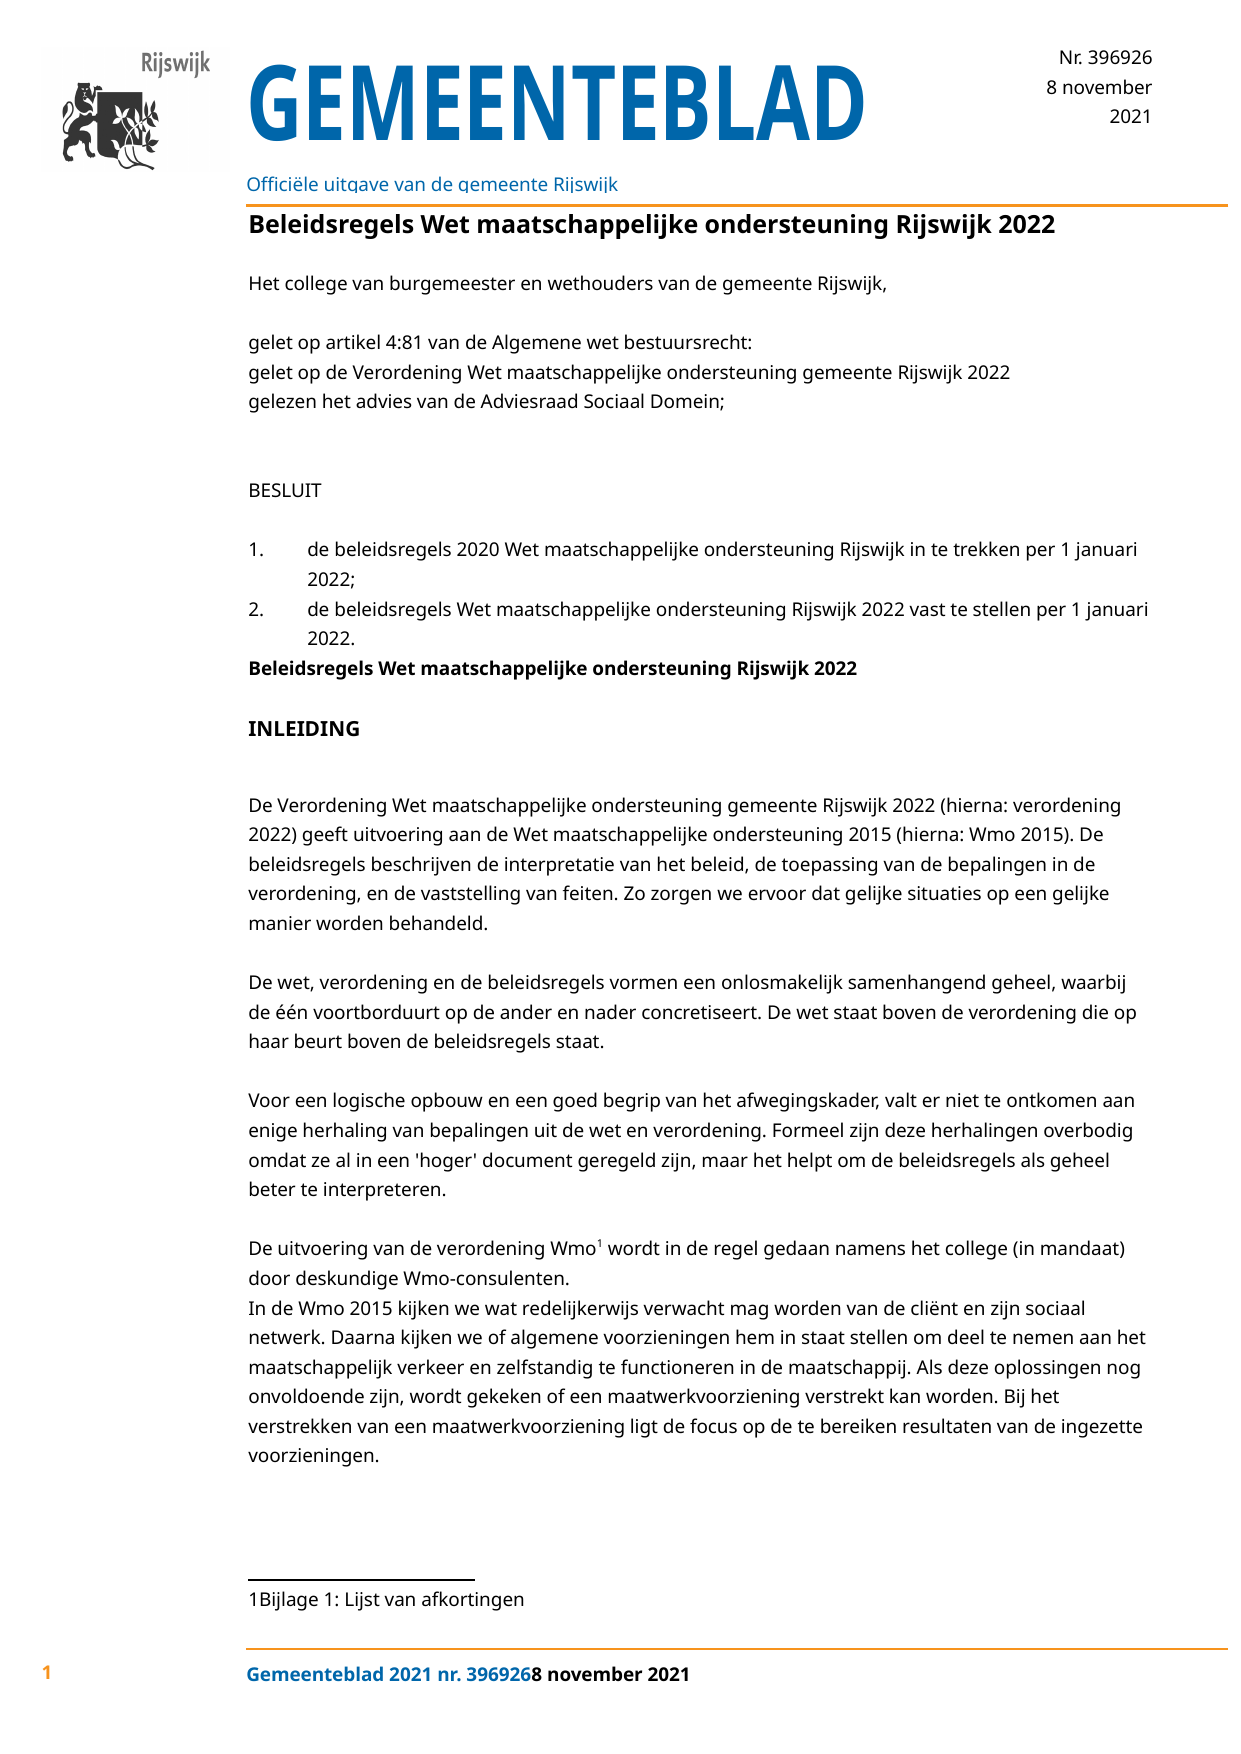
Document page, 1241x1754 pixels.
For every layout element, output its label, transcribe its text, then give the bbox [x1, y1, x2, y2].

text BESLUIT [248, 477, 1152, 503]
list de beleidsregels Wet maatschappelijke ondersteuning Rijswijk 2022 vast te stellen per 1 januari 2022. [248, 596, 1152, 651]
text De wet, verordening en de beleidsregels vormen een onlosmakelijk samenhangend geheel, waarbij de één voortborduurt op de ander en nader concretiseert. De wet staat boven de verordening die op haar beurt boven de beleidsregels staat. [248, 969, 1152, 1054]
text Beleidsregels Wet maatschappelijke ondersteuning Rijswijk 2022 [248, 655, 1152, 681]
picture [41, 47, 231, 172]
text In de Wmo 2015 kijken we wat redelijkerwijs verwacht mag worden van de cliënt en zijn sociaal netwerk. Daarna kijken we of algemene voorzieningen hem in staat stellen om deel te nemen aan het maatschappelijk verkeer en zelfstandig te functioneren in de maatschappij. Als deze oplossingen nog onvoldoende zijn, wordt gekeken of een maatwerkvoorziening verstrekt kan worden. Bij het verstrekken van een maatwerkvoorziening ligt de focus op de te bereiken resultaten van de ingezette voorzieningen. [248, 1295, 1152, 1468]
text Bijlage 1: Lijst van afkortingen [248, 1586, 1152, 1612]
text De uitvoering van de verordening Wmo wordt in de regel gedaan namens het college (in mandaat) door deskundige Wmo-consulenten. [248, 1236, 1152, 1291]
text gelezen het advies van de Adviesraad Sociaal Domein; [248, 389, 1152, 414]
text gelet op de Verordening Wet maatschappelijke ondersteuning gemeente Rijswijk 2022 [248, 359, 1152, 385]
text Het college van burgemeester en wethouders van de gemeente Rijswijk, [248, 270, 1152, 296]
text De Verordening Wet maatschappelijke ondersteuning gemeente Rijswijk 2022 (hierna: verordening 2022) geeft uitvoering aan de Wet maatschappelijke ondersteuning 2015 (hierna: Wmo 2015). De beleidsregels beschrijven de interpretatie van het beleid, de toepassing van de bepalingen in de verordening, en de vaststelling van feiten. Zo zorgen we ervoor dat gelijke situaties op een gelijke manier worden behandeld. [248, 792, 1152, 936]
list de beleidsregels 2020 Wet maatschappelijke ondersteuning Rijswijk in te trekken per 1 januari 2022; [248, 537, 1152, 592]
text Beleidsregels Wet maatschappelijke ondersteuning Rijswijk 2022 [248, 207, 1152, 241]
text gelet op artikel 4:81 van de Algemene wet bestuursrecht: [248, 329, 1152, 355]
text Voor een logische opbouw en een goed begrip van het afwegingskader, valt er niet te ontkomen aan enige herhaling van bepalingen uit de wet en verordening. Formeel zijn deze herhalingen overbodig omdat ze al in een 'hoger' document geregeld zijn, maar het helpt om de beleidsregels als geheel beter te interpreteren. [248, 1088, 1152, 1202]
text INLEIDING [248, 714, 1152, 742]
